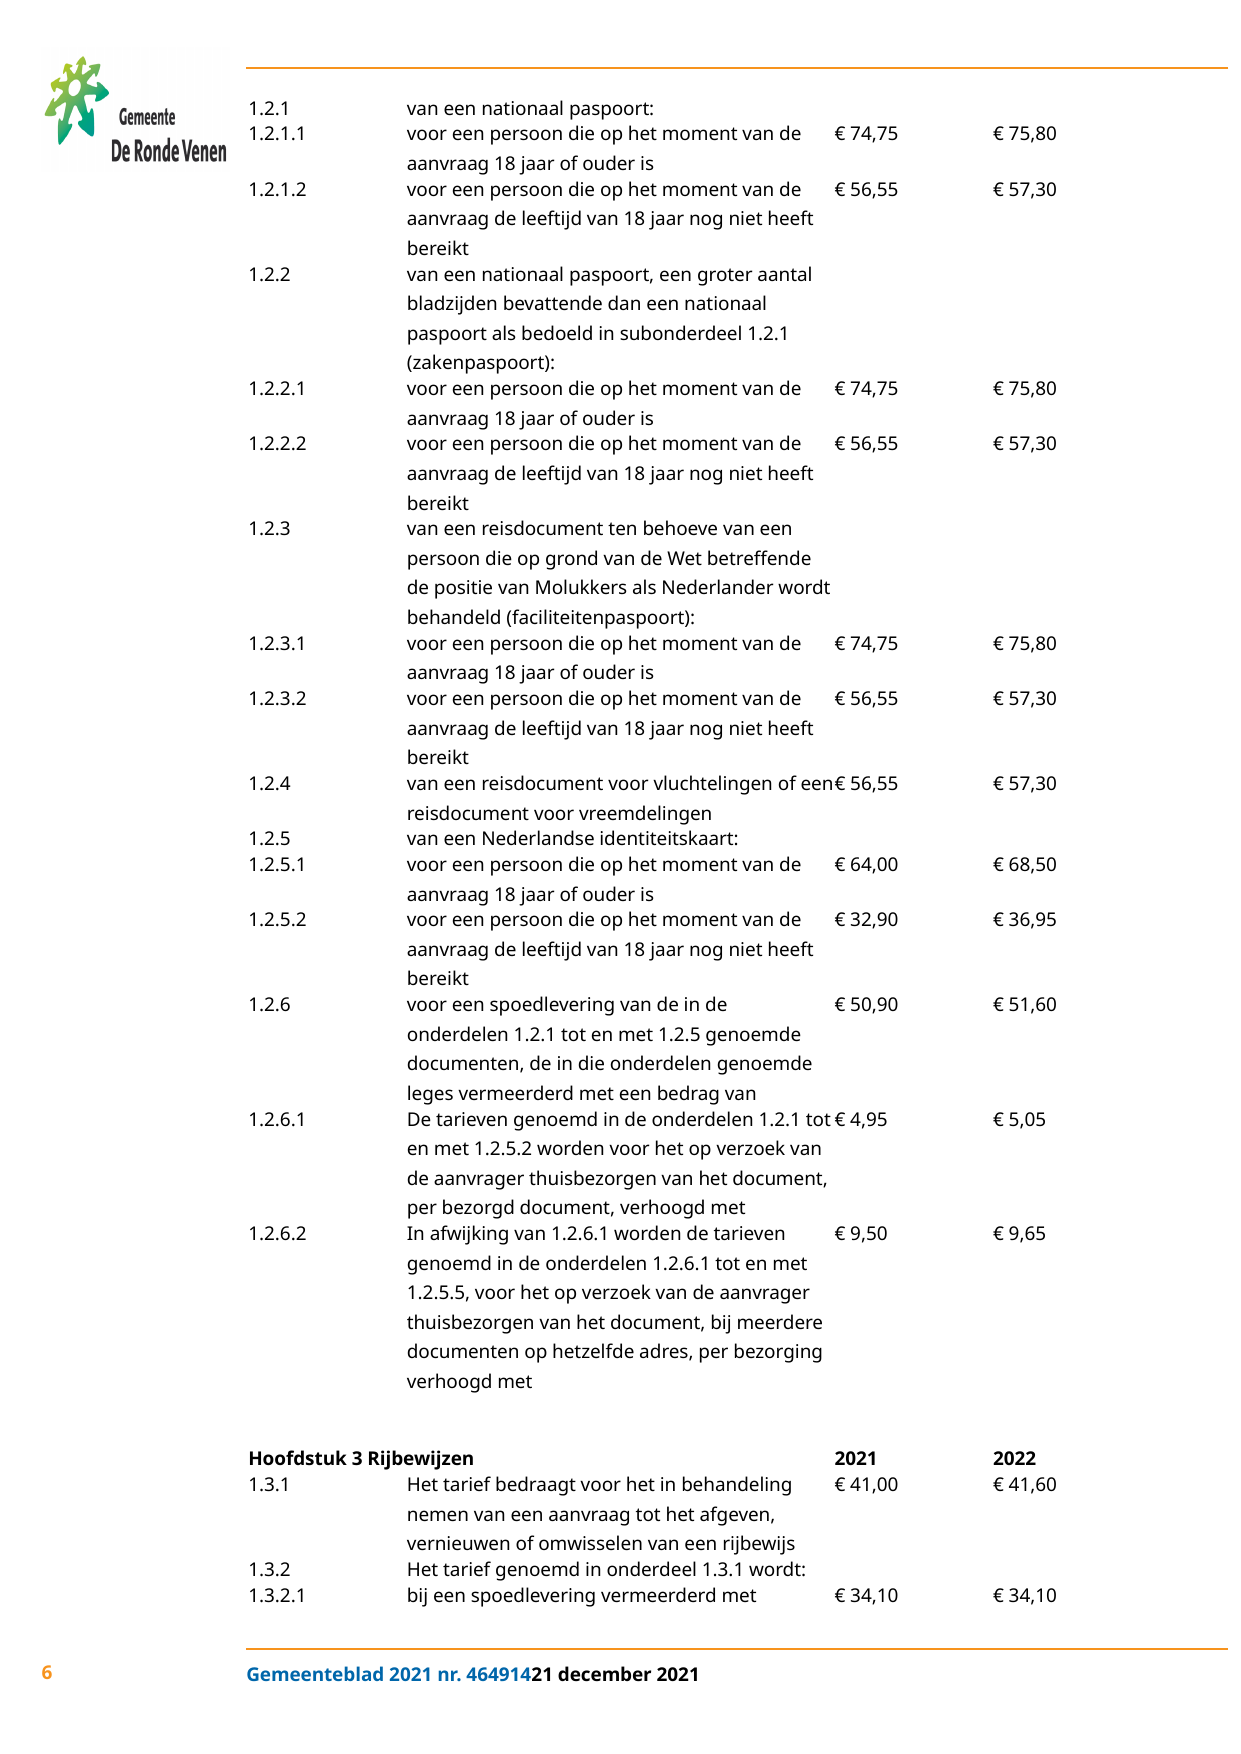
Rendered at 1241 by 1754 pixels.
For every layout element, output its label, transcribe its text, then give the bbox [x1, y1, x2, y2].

table_cell 1.2.3.1 [248, 630, 407, 685]
table_cell 1.3.2.1 [248, 1582, 407, 1607]
table_cell [407, 1394, 834, 1420]
table_cell € 57,30 [993, 770, 1152, 825]
table_cell van een nationaal paspoort, een groter aantal bladzijden bevattende dan een nationaal paspoort als bedoeld in subonderdeel 1.2.1 (zakenpaspoort): [407, 261, 834, 375]
table_cell [993, 1556, 1152, 1582]
table_cell van een nationaal paspoort: [407, 95, 834, 121]
table_cell [834, 95, 993, 121]
picture [41, 47, 231, 172]
table_cell € 75,80 [993, 630, 1152, 685]
table_cell € 56,55 [834, 176, 993, 261]
table_cell € 75,80 [993, 375, 1152, 431]
table_cell 1.3.1 [248, 1471, 407, 1556]
table_cell € 64,00 [834, 851, 993, 906]
table_cell [993, 95, 1152, 121]
table_cell 1.2.2.2 [248, 431, 407, 515]
table_cell € 41,60 [993, 1471, 1152, 1556]
table_cell 1.3.2 [248, 1556, 407, 1582]
table_cell In afwijking van 1.2.6.1 worden de tarieven genoemd in de onderdelen 1.2.6.1 tot en met 1.2.5.5, voor het op verzoek van de aanvrager thuisbezorgen van het document, bij meerdere documenten op hetzelfde adres, per bezorging verhoogd met [407, 1220, 834, 1394]
table_cell 1.2.6 [248, 991, 407, 1106]
table_cell € 68,50 [993, 851, 1152, 906]
table_cell € 51,60 [993, 991, 1152, 1106]
table_cell 1.2.3.2 [248, 685, 407, 770]
table_cell voor een persoon die op het moment van de aanvraag 18 jaar of ouder is [407, 375, 834, 431]
table_cell € 41,00 [834, 1471, 993, 1556]
table_cell € 9,50 [834, 1220, 993, 1394]
table_cell Hoofdstuk 3 Rijbewijzen [248, 1445, 834, 1471]
table_cell 1.2.2.1 [248, 375, 407, 431]
table_cell [993, 261, 1152, 375]
table_cell [834, 1556, 993, 1582]
table_cell [834, 515, 993, 630]
table_cell 1.2.4 [248, 770, 407, 825]
table_cell van een Nederlandse identiteitskaart: [407, 825, 834, 851]
table_cell € 4,95 [834, 1106, 993, 1220]
table_cell [248, 1420, 407, 1445]
table_cell € 56,55 [834, 770, 993, 825]
table_cell 1.2.5 [248, 825, 407, 851]
table_cell € 56,55 [834, 431, 993, 515]
table_cell 1.2.5.2 [248, 906, 407, 991]
table_cell [248, 1394, 407, 1420]
table_cell € 5,05 [993, 1106, 1152, 1220]
table_cell € 56,55 [834, 685, 993, 770]
table_cell van een reisdocument voor vluchtelingen of een reisdocument voor vreemdelingen [407, 770, 834, 825]
table_cell voor een persoon die op het moment van de aanvraag de leeftijd van 18 jaar nog niet heeft bereikt [407, 906, 834, 991]
table_cell € 34,10 [993, 1582, 1152, 1607]
table_cell 1.2.1 [248, 95, 407, 121]
table_cell voor een persoon die op het moment van de aanvraag de leeftijd van 18 jaar nog niet heeft bereikt [407, 431, 834, 515]
table_cell 1.2.1.1 [248, 121, 407, 176]
table_cell € 75,80 [993, 121, 1152, 176]
table_cell [993, 1394, 1152, 1420]
table_cell van een reisdocument ten behoeve van een persoon die op grond van de Wet betreffende de positie van Molukkers als Nederlander wordt behandeld (faciliteitenpaspoort): [407, 515, 834, 630]
table_cell [834, 825, 993, 851]
table_cell € 74,75 [834, 375, 993, 431]
table_cell 1.2.3 [248, 515, 407, 630]
table_cell € 9,65 [993, 1220, 1152, 1394]
table_cell 1.2.1.2 [248, 176, 407, 261]
table_cell 1.2.2 [248, 261, 407, 375]
table_cell [407, 1420, 834, 1445]
table_cell 1.2.5.1 [248, 851, 407, 906]
table_cell Het tarief genoemd in onderdeel 1.3.1 wordt: [407, 1556, 834, 1582]
table_cell voor een persoon die op het moment van de aanvraag de leeftijd van 18 jaar nog niet heeft bereikt [407, 176, 834, 261]
table_cell € 32,90 [834, 906, 993, 991]
table_cell € 36,95 [993, 906, 1152, 991]
table_cell [834, 261, 993, 375]
table_cell € 57,30 [993, 685, 1152, 770]
table_cell € 50,90 [834, 991, 993, 1106]
table_cell voor een persoon die op het moment van de aanvraag de leeftijd van 18 jaar nog niet heeft bereikt [407, 685, 834, 770]
table_cell Het tarief bedraagt voor het in behandeling nemen van een aanvraag tot het afgeven, vernieuwen of omwisselen van een rijbewijs [407, 1471, 834, 1556]
table_cell voor een persoon die op het moment van de aanvraag 18 jaar of ouder is [407, 630, 834, 685]
table_cell bij een spoedlevering vermeerderd met [407, 1582, 834, 1607]
table_cell voor een persoon die op het moment van de aanvraag 18 jaar of ouder is [407, 121, 834, 176]
table_cell € 74,75 [834, 121, 993, 176]
table_cell € 74,75 [834, 630, 993, 685]
table_cell [834, 1394, 993, 1420]
table_cell 1.2.6.2 [248, 1220, 407, 1394]
table_cell [834, 1420, 993, 1445]
table_cell € 57,30 [993, 431, 1152, 515]
table_cell € 57,30 [993, 176, 1152, 261]
table_cell voor een spoedlevering van de in de onderdelen 1.2.1 tot en met 1.2.5 genoemde documenten, de in die onderdelen genoemde leges vermeerderd met een bedrag van [407, 991, 834, 1106]
table_cell 2021 [834, 1445, 993, 1471]
table_cell 1.2.6.1 [248, 1106, 407, 1220]
table_cell [993, 515, 1152, 630]
table_cell [993, 825, 1152, 851]
table_cell € 34,10 [834, 1582, 993, 1607]
table_cell De tarieven genoemd in de onderdelen 1.2.1 tot en met 1.2.5.2 worden voor het op verzoek van de aanvrager thuisbezorgen van het document, per bezorgd document, verhoogd met [407, 1106, 834, 1220]
table_cell voor een persoon die op het moment van de aanvraag 18 jaar of ouder is [407, 851, 834, 906]
table_cell [993, 1420, 1152, 1445]
table_cell 2022 [993, 1445, 1152, 1471]
